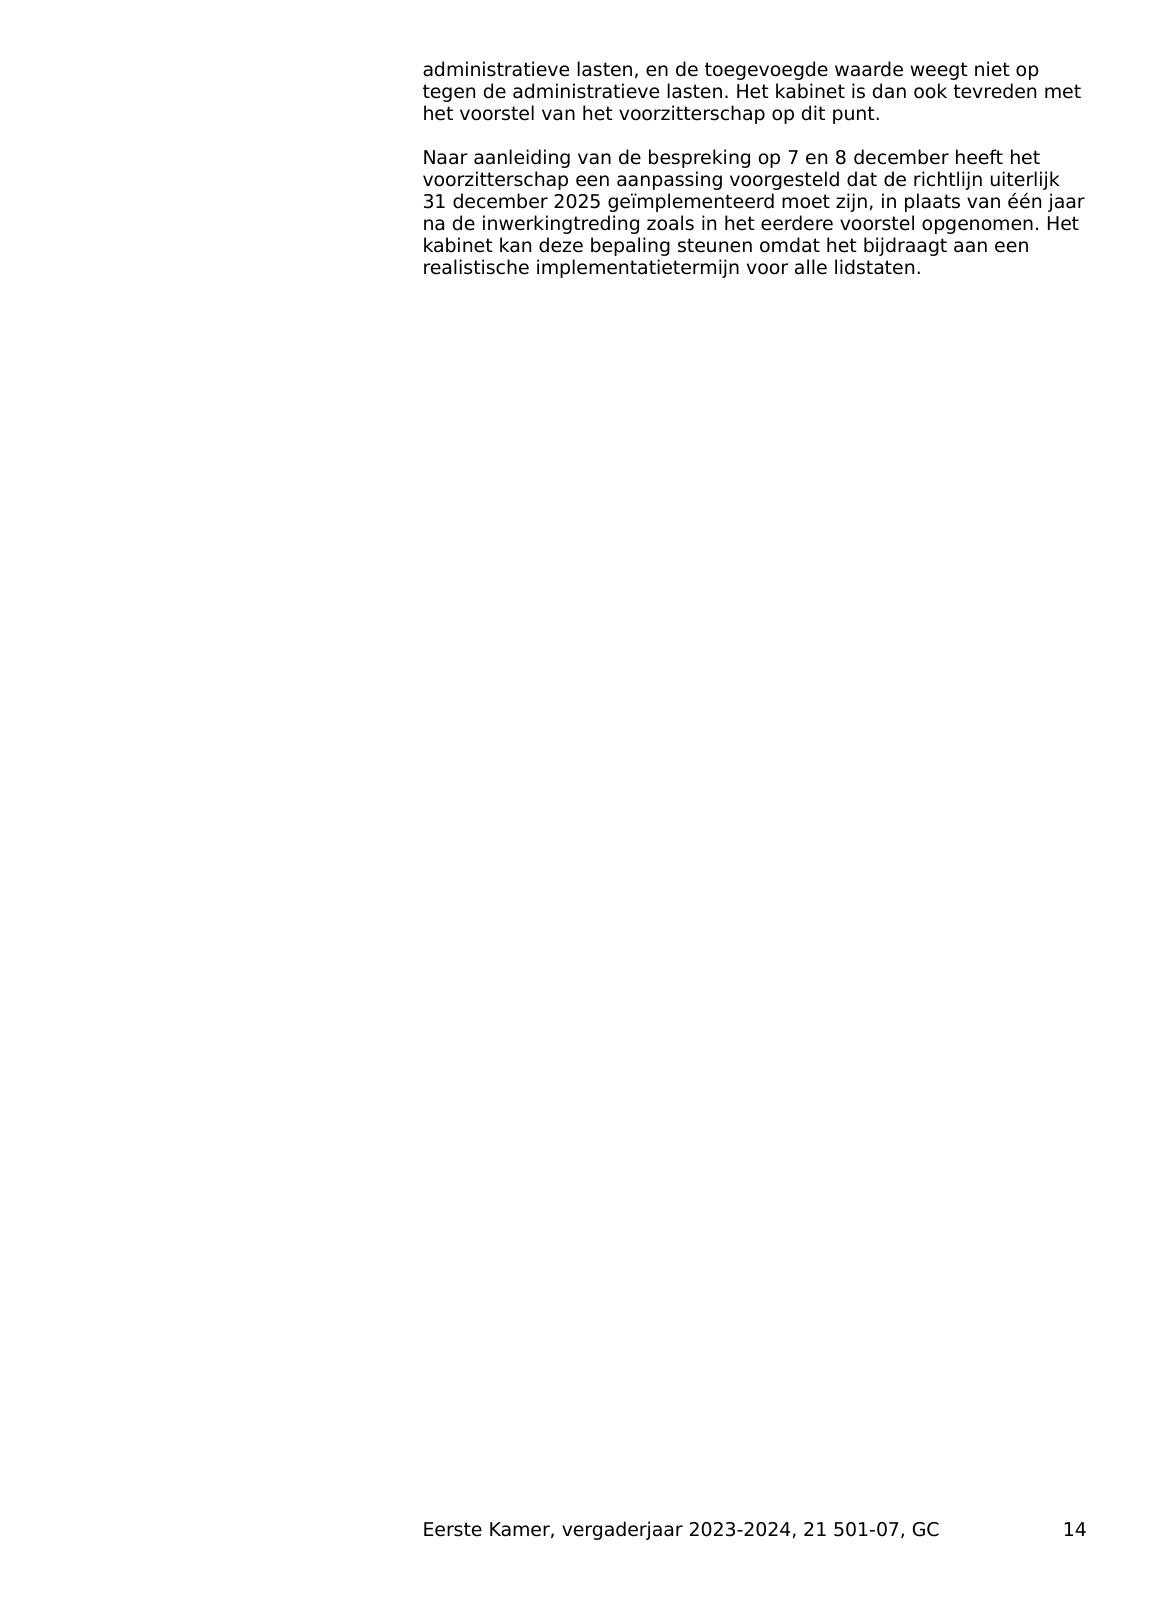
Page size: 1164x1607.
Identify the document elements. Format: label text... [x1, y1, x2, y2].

text Naar aanleiding van de bespreking op 7 en 8 december heeft het voorzitterschap een aanpassing voorgesteld dat de richtlijn uiterlijk 31 december 2025 geïmplementeerd moet zijn, in plaats van één jaar na de inwerkingtreding zoals in het eerdere voorstel opgenomen. Het kabinet kan deze bepaling steunen omdat het bijdraagt aan een realistische implementatietermijn voor alle lidstaten. [422, 147, 1087, 279]
text administratieve lasten, en de toegevoegde waarde weegt niet op tegen de administratieve lasten. Het kabinet is dan ook tevreden met het voorstel van het voorzitterschap op dit punt. [422, 59, 1087, 125]
